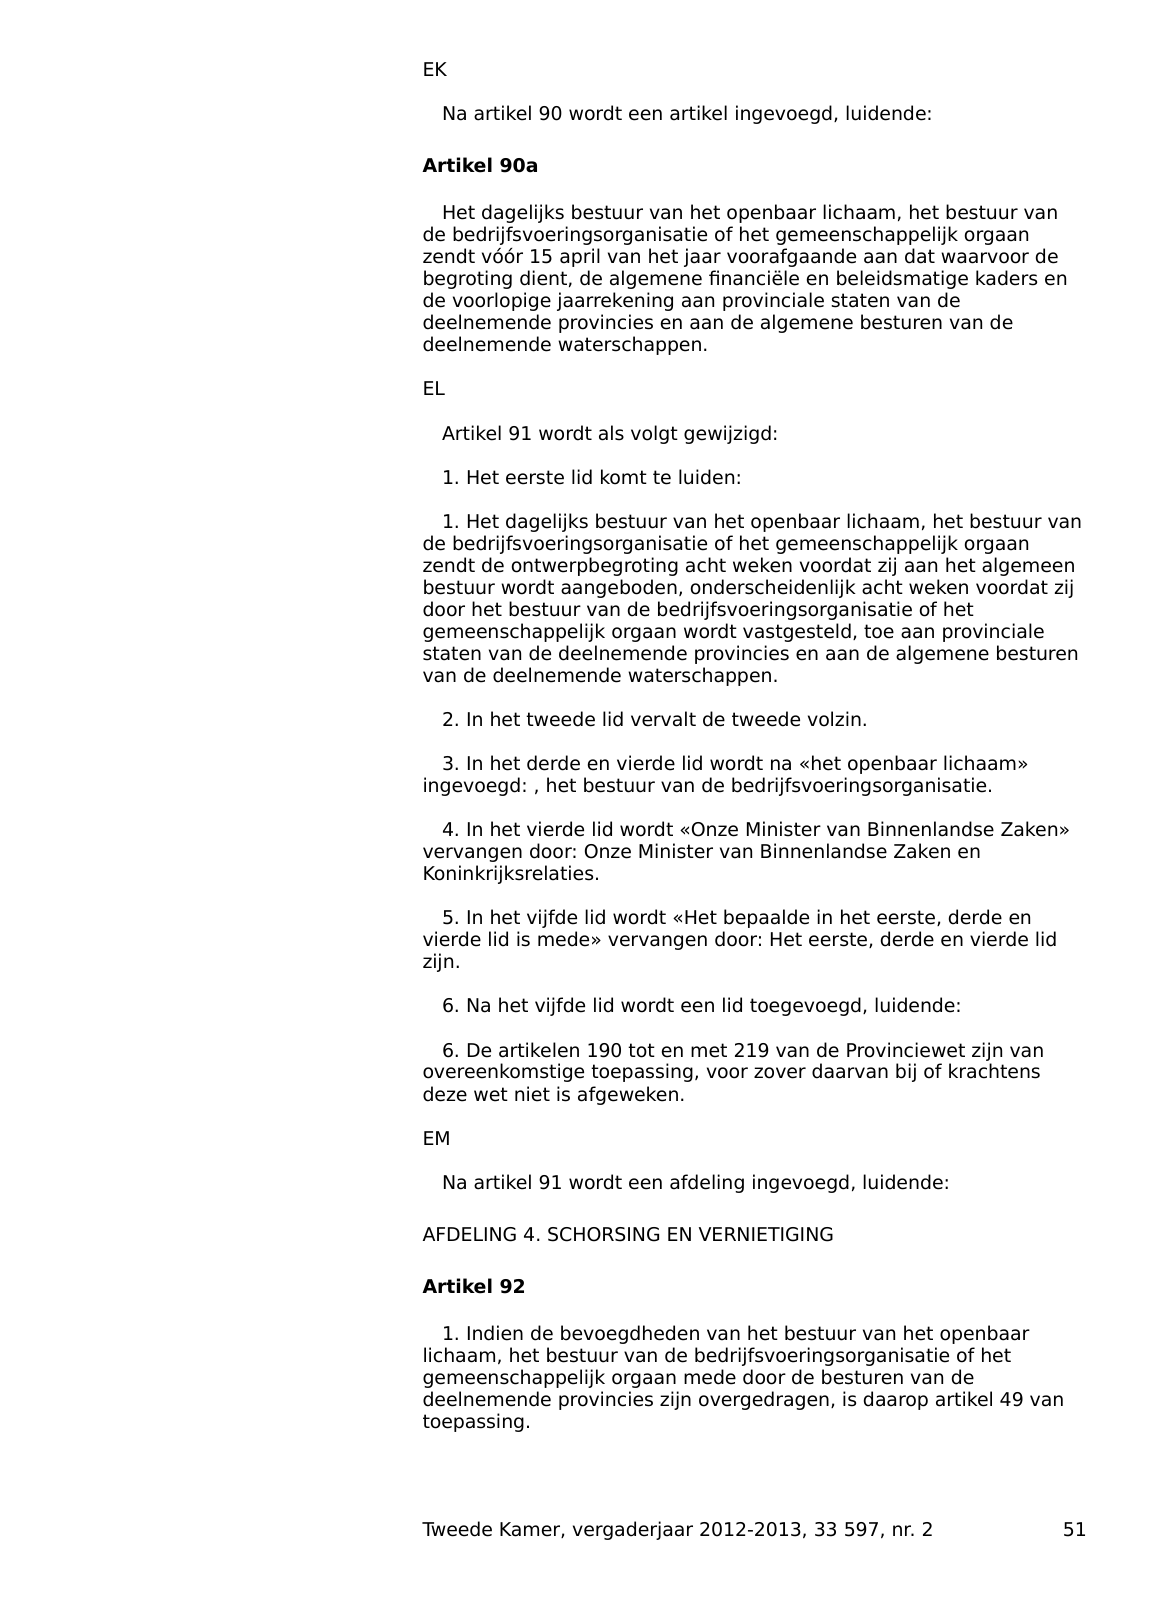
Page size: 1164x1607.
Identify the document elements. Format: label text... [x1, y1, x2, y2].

text 1. Het eerste lid komt te luiden: [422, 467, 1087, 488]
text 1. Het dagelijks bestuur van het openbaar lichaam, het bestuur van de bedrijfsvoeringsorganisatie of het gemeenschappelijk orgaan zendt de ontwerpbegroting acht weken voordat zij aan het algemeen bestuur wordt aangeboden, onderscheidenlijk acht weken voordat zij door het bestuur van de bedrijfsvoeringsorganisatie of het gemeenschappelijk orgaan wordt vastgesteld, toe aan provinciale staten van de deelnemende provincies en aan de algemene besturen van de deelnemende waterschappen. [422, 511, 1087, 687]
subtitle Artikel 90a [422, 155, 1087, 177]
text Het dagelijks bestuur van het openbaar lichaam, het bestuur van de bedrijfsvoeringsorganisatie of het gemeenschappelijk orgaan zendt vóór 15 april van het jaar voorafgaande aan dat waarvoor de begroting dient, de algemene financiële en beleidsmatige kaders en de voorlopige jaarrekening aan provinciale staten van de deelnemende provincies en aan de algemene besturen van de deelnemende waterschappen. [422, 202, 1087, 356]
text 6. De artikelen 190 tot en met 219 van de Provinciewet zijn van overeenkomstige toepassing, voor zover daarvan bij of krachtens deze wet niet is afgeweken. [422, 1039, 1087, 1105]
text 6. Na het vijfde lid wordt een lid toegevoegd, luidende: [422, 995, 1087, 1017]
text 2. In het tweede lid vervalt de tweede volzin. [422, 709, 1087, 731]
text EM [422, 1128, 1087, 1149]
text 5. In het vijfde lid wordt «Het bepaalde in het eerste, derde en vierde lid is mede» vervangen door: Het eerste, derde en vierde lid zijn. [422, 907, 1087, 973]
text EK [422, 59, 1087, 81]
text EL [422, 378, 1087, 400]
text 4. In het vierde lid wordt «Onze Minister van Binnenlandse Zaken» vervangen door: Onze Minister van Binnenlandse Zaken en Koninkrijksrelaties. [422, 819, 1087, 885]
text Artikel 91 wordt als volgt gewijzigd: [422, 422, 1087, 444]
text Na artikel 90 wordt een artikel ingevoegd, luidende: [422, 103, 1087, 125]
text 1. Indien de bevoegdheden van het bestuur van het openbaar lichaam, het bestuur van de bedrijfsvoeringsorganisatie of het gemeenschappelijk orgaan mede door de besturen van de deelnemende provincies zijn overgedragen, is daarop artikel 49 van toepassing. [422, 1323, 1087, 1433]
subtitle Artikel 92 [422, 1276, 1087, 1298]
subtitle AFDELING 4. SCHORSING EN VERNIETIGING [422, 1224, 1087, 1246]
text Na artikel 91 wordt een afdeling ingevoegd, luidende: [422, 1172, 1087, 1194]
text 3. In het derde en vierde lid wordt na «het openbaar lichaam» ingevoegd: , het bestuur van de bedrijfsvoeringsorganisatie. [422, 753, 1087, 797]
